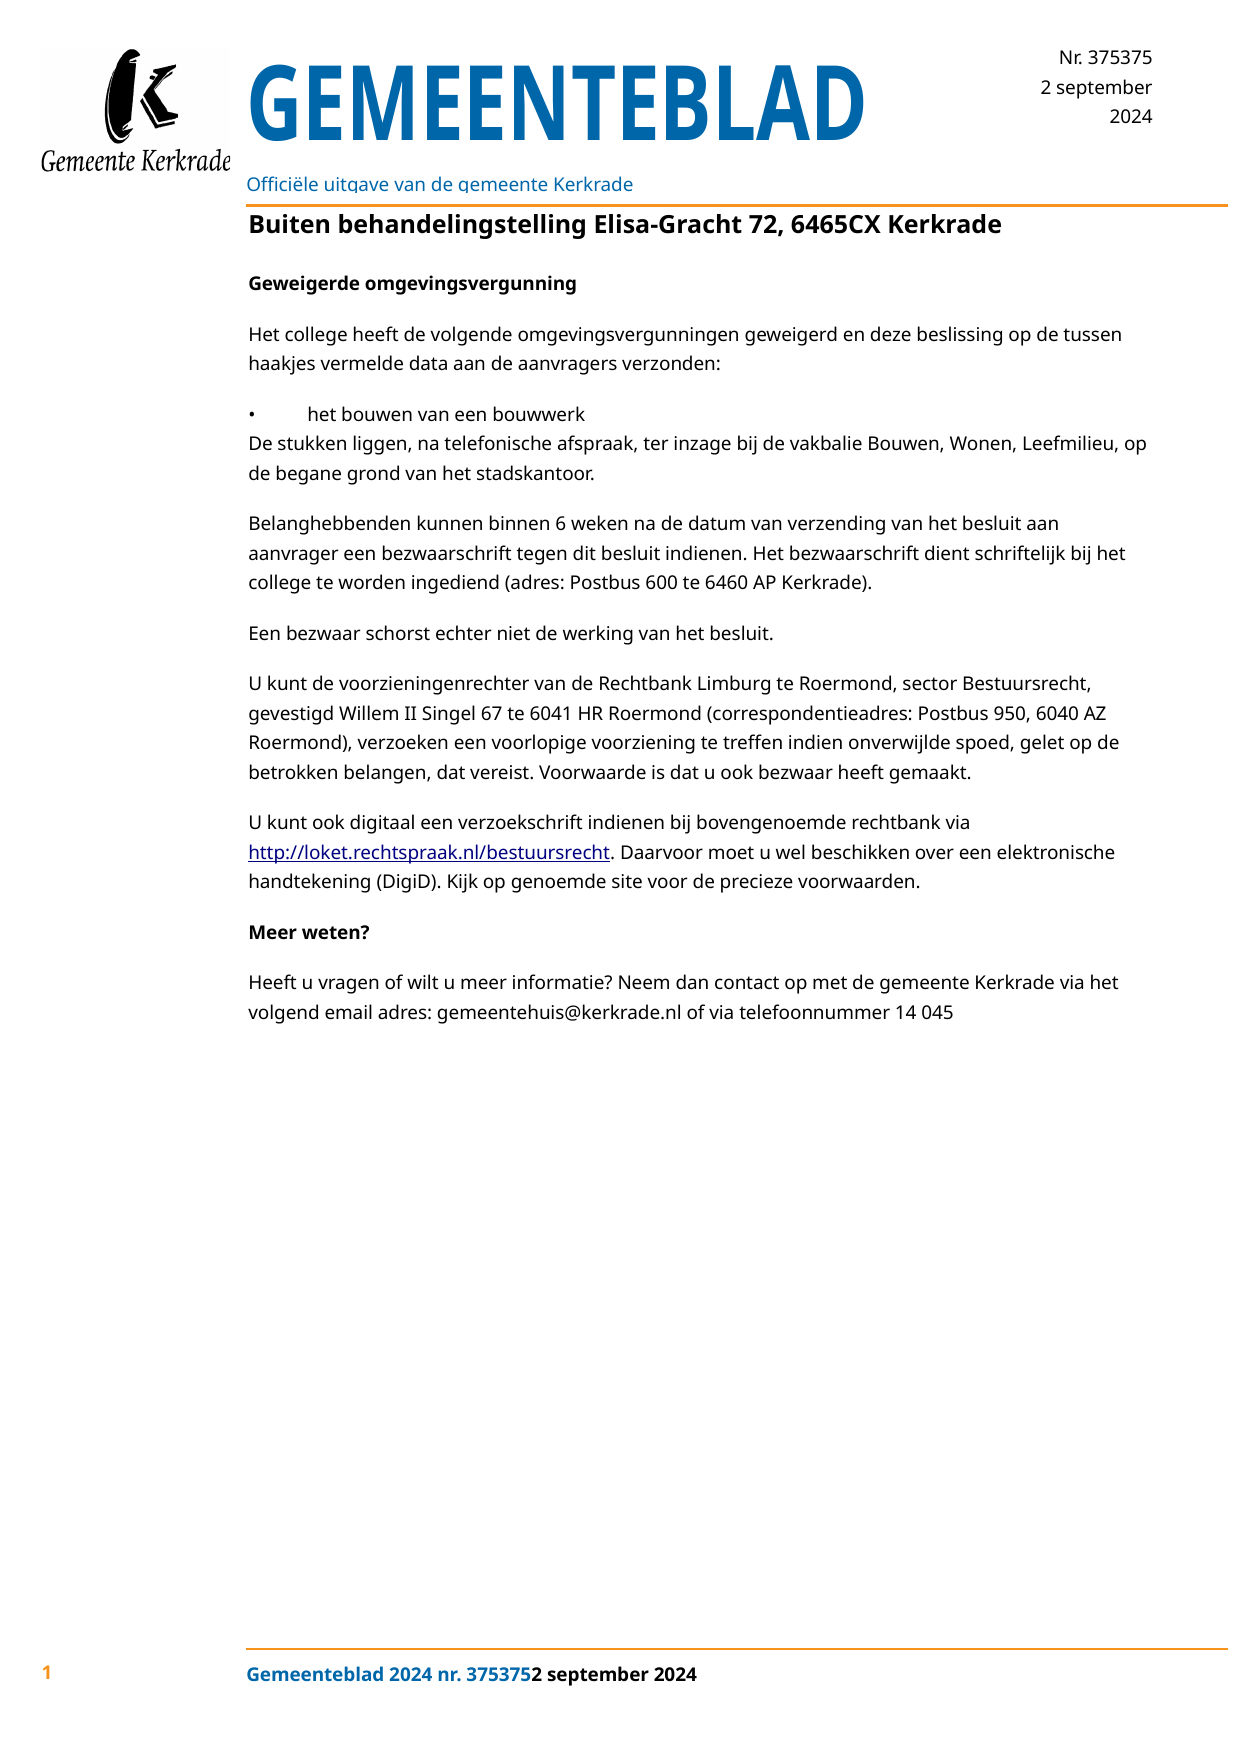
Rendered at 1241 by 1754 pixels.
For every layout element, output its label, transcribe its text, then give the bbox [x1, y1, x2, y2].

text Buiten behandelingstelling Elisa-Gracht 72, 6465CX Kerkrade [248, 207, 1152, 241]
text Geweigerde omgevingsvergunning [248, 270, 1152, 296]
text Het college heeft de volgende omgevingsvergunningen geweigerd en deze beslissing op de tussen haakjes vermelde data aan de aanvragers verzonden: [248, 321, 1152, 376]
text Heeft u vragen of wilt u meer informatie? Neem dan contact op met de gemeente Kerkrade via het volgend email adres: gemeentehuis@kerkrade.nl of via telefoonnummer 14 045 [248, 969, 1152, 1025]
text Een bezwaar schorst echter niet de werking van het besluit. [248, 620, 1152, 646]
text De stukken liggen, na telefonische afspraak, ter inzage bij de vakbalie Bouwen, Wonen, Leefmilieu, op de begane grond van het stadskantoor. [248, 430, 1152, 486]
text U kunt ook digitaal een verzoekschrift indienen bij bovengenoemde rechtbank via http://loket.rechtspraak.nl/bestuursrecht. Daarvoor moet u wel beschikken over een elektronische handtekening (DigiD). Kijk op genoemde site voor de precieze voorwaarden. [248, 809, 1152, 894]
list het bouwen van een bouwwerk [248, 401, 1152, 426]
text Meer weten? [248, 919, 1152, 945]
text Belanghebbenden kunnen binnen 6 weken na de datum van verzending van het besluit aan aanvrager een bezwaarschrift tegen dit besluit indienen. Het bezwaarschrift dient schriftelijk bij het college te worden ingediend (adres: Postbus 600 te 6460 AP Kerkrade). [248, 510, 1152, 595]
text U kunt de voorzieningenrechter van de Rechtbank Limburg te Roermond, sector Bestuursrecht, gevestigd Willem II Singel 67 te 6041 HR Roermond (correspondentieadres: Postbus 950, 6040 AZ Roermond), verzoeken een voorlopige voorziening te treffen indien onverwijlde spoed, gelet op de betrokken belangen, dat vereist. Voorwaarde is dat u ook bezwaar heeft gemaakt. [248, 670, 1152, 785]
picture [41, 47, 231, 172]
